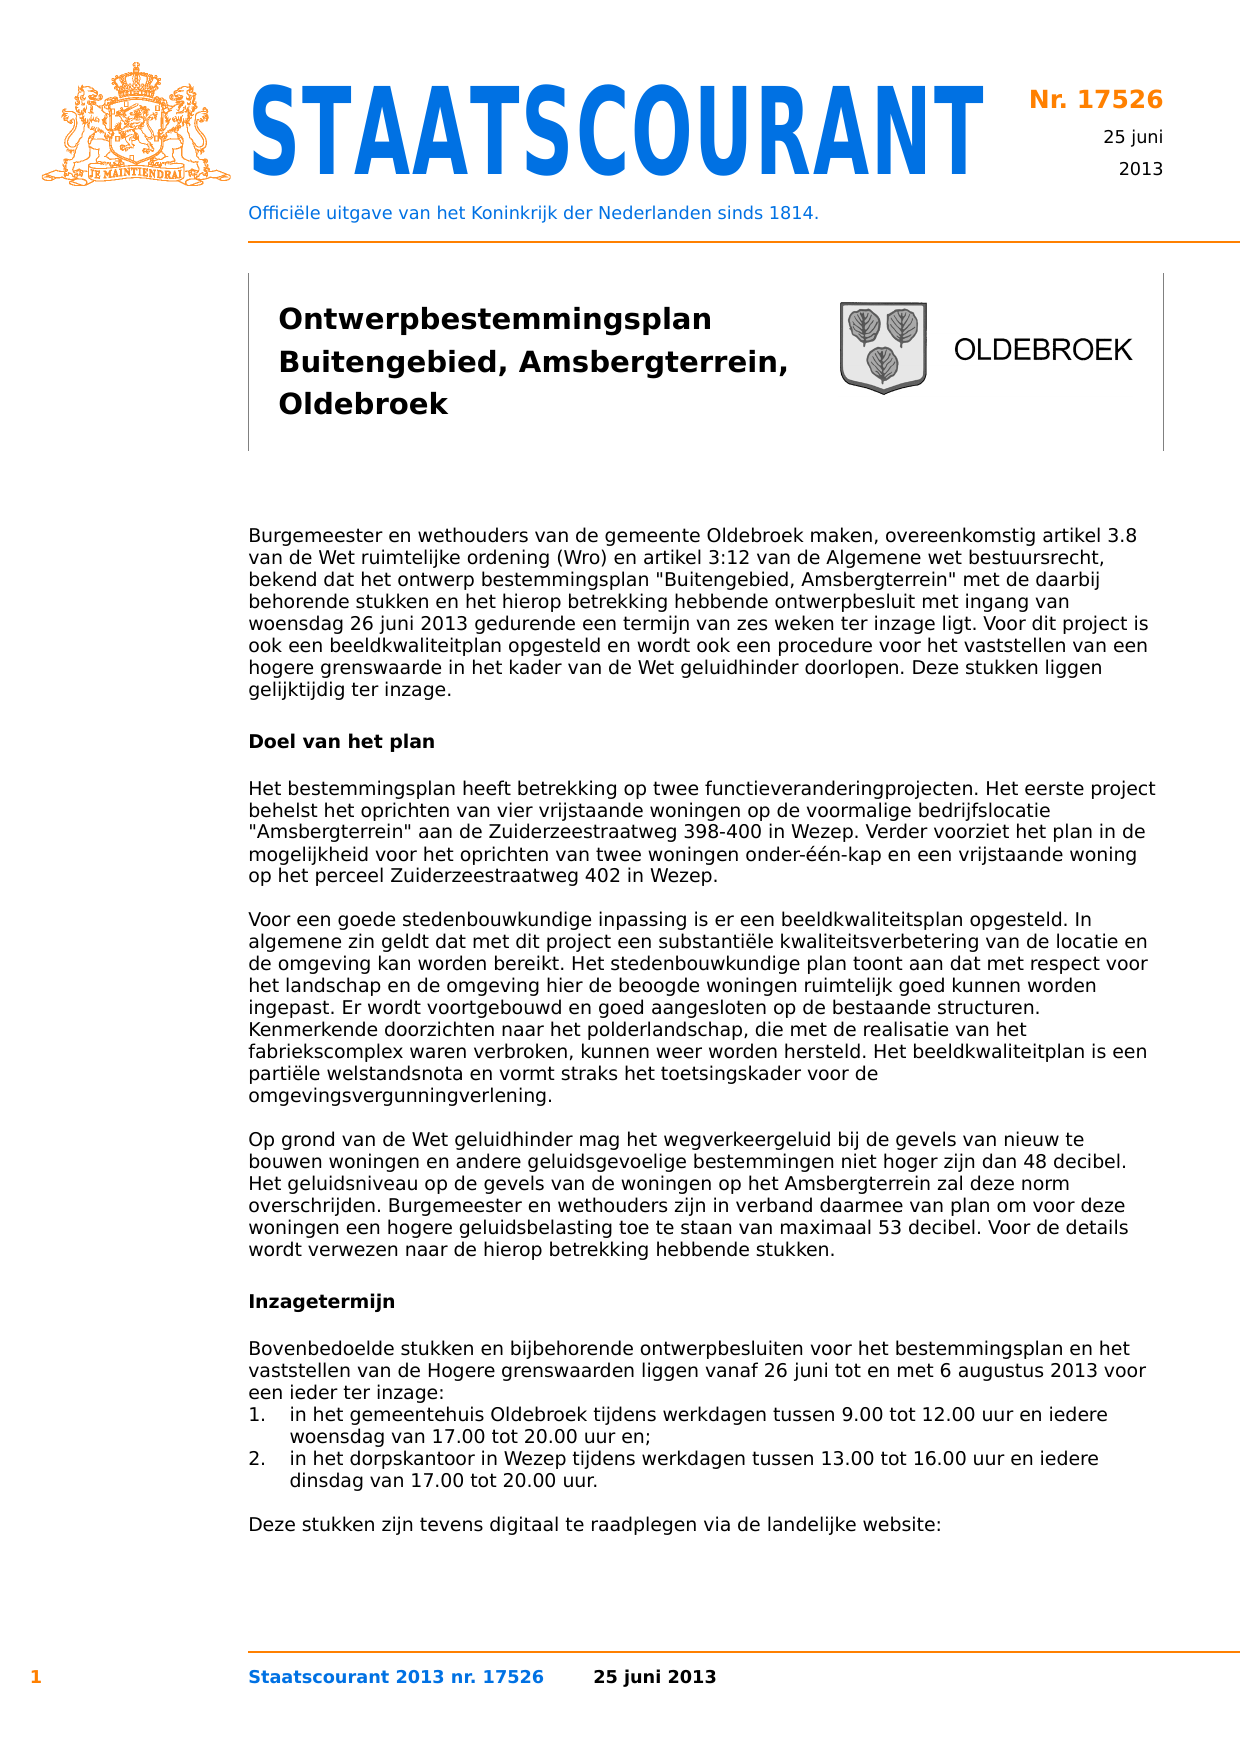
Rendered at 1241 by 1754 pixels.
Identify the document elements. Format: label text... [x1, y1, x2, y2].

subtitle Doel van het plan [248, 731, 1163, 752]
table_header [25, 62, 248, 241]
table_header STAATSCOURANT [248, 62, 998, 203]
text Op grond van de Wet geluidhinder mag het wegverkeergeluid bij de gevels van nieuw te bouwen woningen en andere geluidsgevoelige bestemmingen niet hoger zijn dan 48 decibel. Het geluidsniveau op de gevels van de woningen op het Amsbergterrein zal deze norm overschrijden. Burgemeester en wethouders zijn in verband daarmee van plan om voor deze woningen een hogere geluidsbelasting toe te staan van maximaal 53 decibel. Voor de details wordt verwezen naar de hierop betrekking hebbende stukken. [248, 1129, 1163, 1261]
text Voor een goede stedenbouwkundige inpassing is er een beeldkwaliteitsplan opgesteld. In algemene zin geldt dat met dit project een substantiële kwaliteitsverbetering van de locatie en de omgeving kan worden bereikt. Het stedenbouwkundige plan toont aan dat met respect voor het landschap en de omgeving hier de beoogde woningen ruimtelijk goed kunnen worden ingepast. Er wordt voortgebouwd en goed aangesloten op de bestaande structuren. Kenmerkende doorzichten naar het polderlandschap, die met de realisatie van het fabriekscomplex waren verbroken, kunnen weer worden hersteld. Het beeldkwaliteitplan is een partiële welstandsnota en vormt straks het toetsingskader voor de omgevingsvergunningverlening. [248, 909, 1163, 1107]
picture [41, 62, 231, 186]
subtitle Ontwerpbestemmingsplan Buitengebied, Amsbergterrein, Oldebroek [249, 273, 1163, 451]
table_cell 25 juni [998, 121, 1240, 153]
table_cell Officiële uitgave van het Koninkrijk der Nederlanden sinds 1814. [248, 203, 1240, 241]
picture [838, 302, 1134, 397]
table_header Nr. 17526 [998, 62, 1240, 121]
table_cell 2013 [998, 153, 1240, 203]
text Bovenbedoelde stukken en bijbehorende ontwerpbesluiten voor het bestemmingsplan en het vaststellen van de Hogere grenswaarden liggen vanaf 26 juni tot en met 6 augustus 2013 voor een ieder ter inzage: [248, 1338, 1163, 1404]
text Deze stukken zijn tevens digitaal te raadplegen via de landelijke website: [248, 1513, 1163, 1536]
subtitle Inzagetermijn [248, 1291, 1163, 1313]
text Het bestemmingsplan heeft betrekking op twee functieveranderingprojecten. Het eerste project behelst het oprichten van vier vrijstaande woningen op de voormalige bedrijfslocatie "Amsbergterrein" aan de Zuiderzeestraatweg 398-400 in Wezep. Verder voorziet het plan in de mogelijkheid voor het oprichten van twee woningen onder-één-kap en een vrijstaande woning op het perceel Zuiderzeestraatweg 402 in Wezep. [248, 777, 1163, 887]
text Burgemeester en wethouders van de gemeente Oldebroek maken, overeenkomstig artikel 3.8 van de Wet ruimtelijke ordening (Wro) en artikel 3:12 van de Algemene wet bestuursrecht, bekend dat het ontwerp bestemmingsplan "Buitengebied, Amsbergterrein" met de daarbij behorende stukken en het hierop betrekking hebbende ontwerpbesluit met ingang van woensdag 26 juni 2013 gedurende een termijn van zes weken ter inzage ligt. Voor dit project is ook een beeldkwaliteitplan opgesteld en wordt ook een procedure voor het vaststellen van een hogere grenswaarde in het kader van de Wet geluidhinder doorlopen. Deze stukken liggen gelijktijdig ter inzage. [248, 525, 1163, 701]
text 2. in het dorpskantoor in Wezep tijdens werkdagen tussen 13.00 tot 16.00 uur en iedere dinsdag van 17.00 tot 20.00 uur. [248, 1448, 1163, 1492]
text 1. in het gemeentehuis Oldebroek tijdens werkdagen tussen 9.00 tot 12.00 uur en iedere woensdag van 17.00 tot 20.00 uur en; [248, 1404, 1163, 1448]
